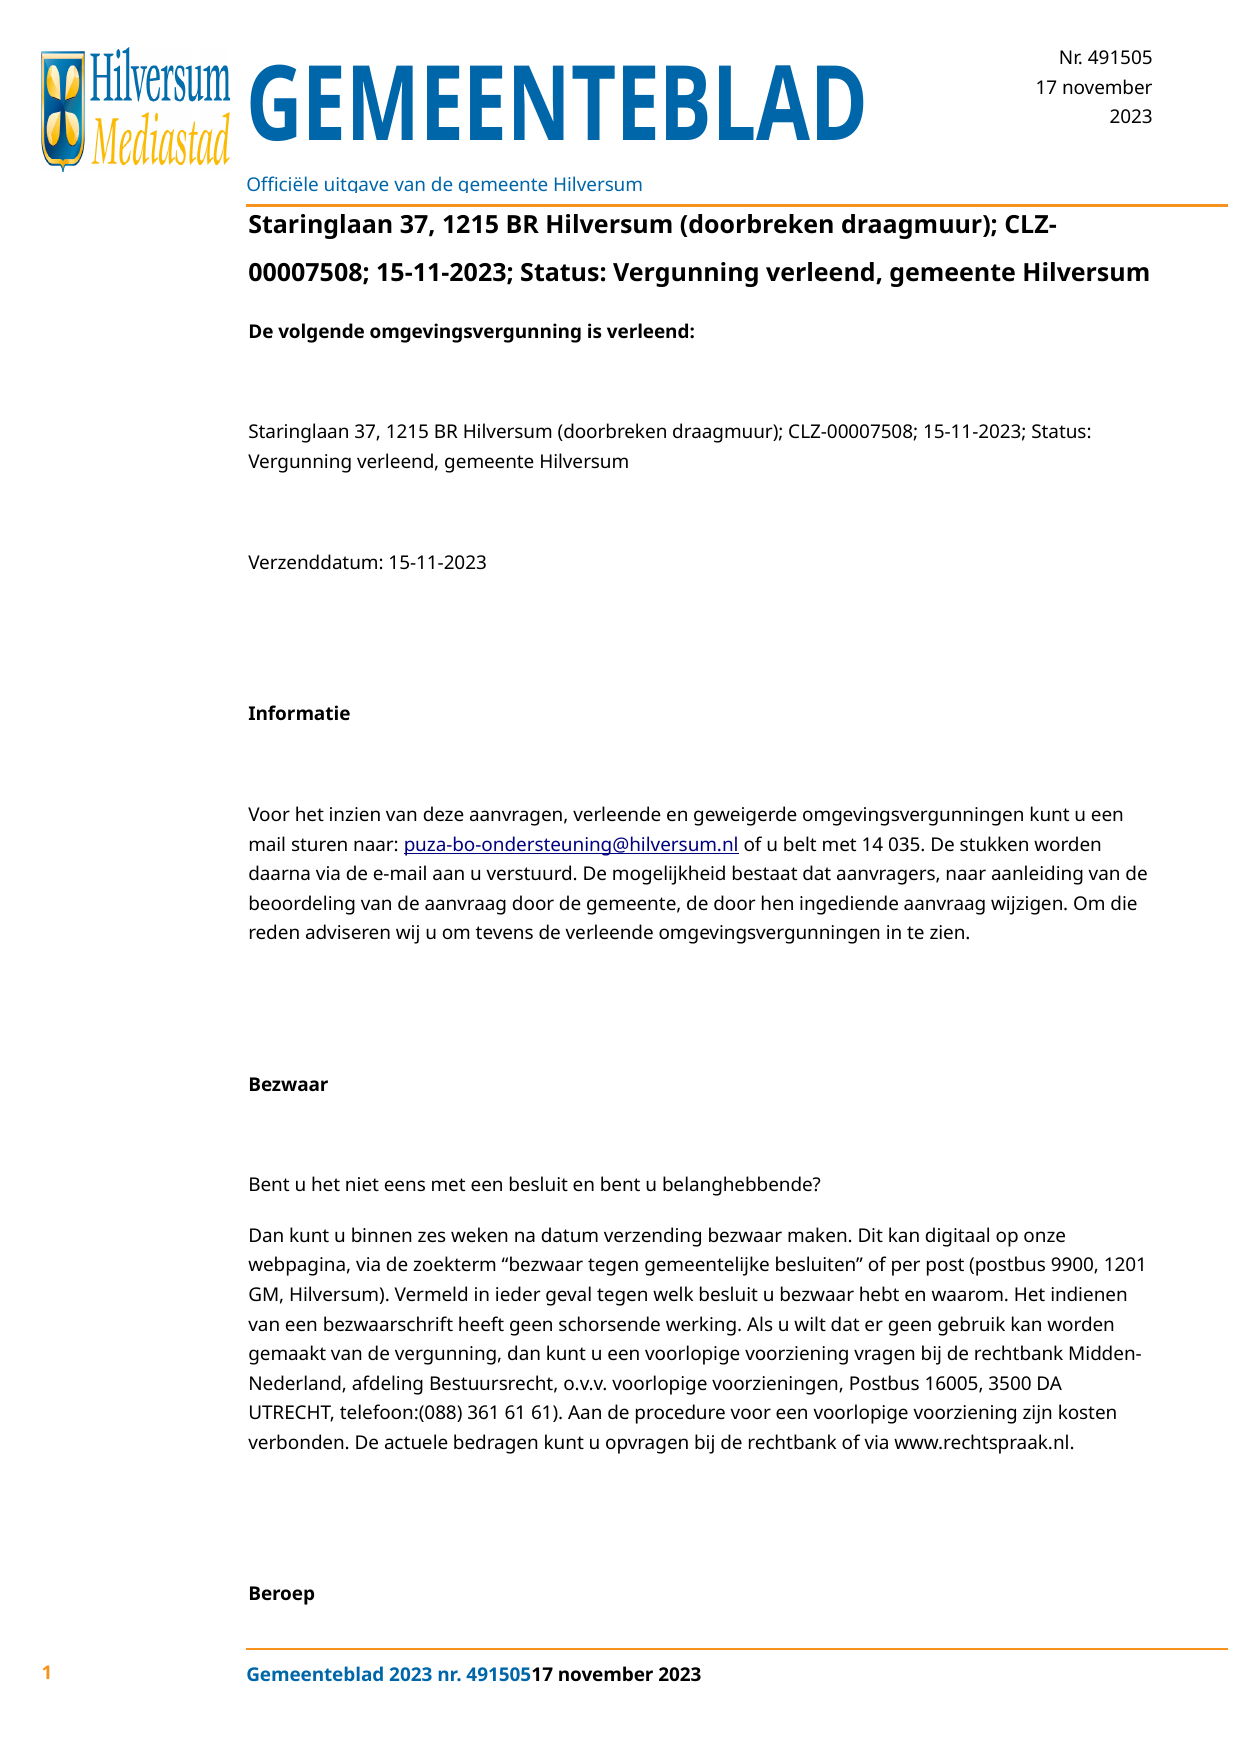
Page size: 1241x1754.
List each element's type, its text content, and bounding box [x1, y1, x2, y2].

text Staringlaan 37, 1215 BR Hilversum (doorbreken draagmuur); CLZ-00007508; 15-11-2023; Status: Vergunning verleend, gemeente Hilversum [248, 419, 1152, 474]
text Bezwaar [248, 1071, 1152, 1097]
text Bent u het niet eens met een besluit en bent u belanghebbende? [248, 1172, 1152, 1197]
text Verzenddatum: 15-11-2023 [248, 549, 1152, 575]
text Staringlaan 37, 1215 BR Hilversum (doorbreken draagmuur); CLZ-00007508; 15-11-2023; Status: Vergunning verleend, gemeente Hilversum [248, 207, 1152, 288]
text Beroep [248, 1580, 1152, 1606]
text Dan kunt u binnen zes weken na datum verzending bezwaar maken. Dit kan digitaal op onze webpagina, via de zoekterm “bezwaar tegen gemeentelijke besluiten” of per post (postbus 9900, 1201 GM, Hilversum). Vermeld in ieder geval tegen welk besluit u bezwaar hebt en waarom. Het indienen van een bezwaarschrift heeft geen schorsende werking. Als u wilt dat er geen gebruik kan worden gemaakt van de vergunning, dan kunt u een voorlopige voorziening vragen bij de rechtbank Midden-Nederland, afdeling Bestuursrecht, o.v.v. voorlopige voorzieningen, Postbus 16005, 3500 DA UTRECHT, telefoon:(088) 361 61 61). Aan de procedure voor een voorlopige voorziening zijn kosten verbonden. De actuele bedragen kunt u opvragen bij de rechtbank of via www.rechtspraak.nl. [248, 1222, 1152, 1455]
picture [41, 47, 231, 172]
text De volgende omgevingsvergunning is verleend: [248, 318, 1152, 344]
text Informatie [248, 700, 1152, 726]
text Voor het inzien van deze aanvragen, verleende en geweigerde omgevingsvergunningen kunt u een mail sturen naar: puza-bo-ondersteuning@hilversum.nl of u belt met 14 035. De stukken worden daarna via de e-mail aan u verstuurd. De mogelijkheid bestaat dat aanvragers, naar aanleiding van de beoordeling van de aanvraag door de gemeente, de door hen ingediende aanvraag wijzigen. Om die reden adviseren wij u om tevens de verleende omgevingsvergunningen in te zien. [248, 801, 1152, 945]
